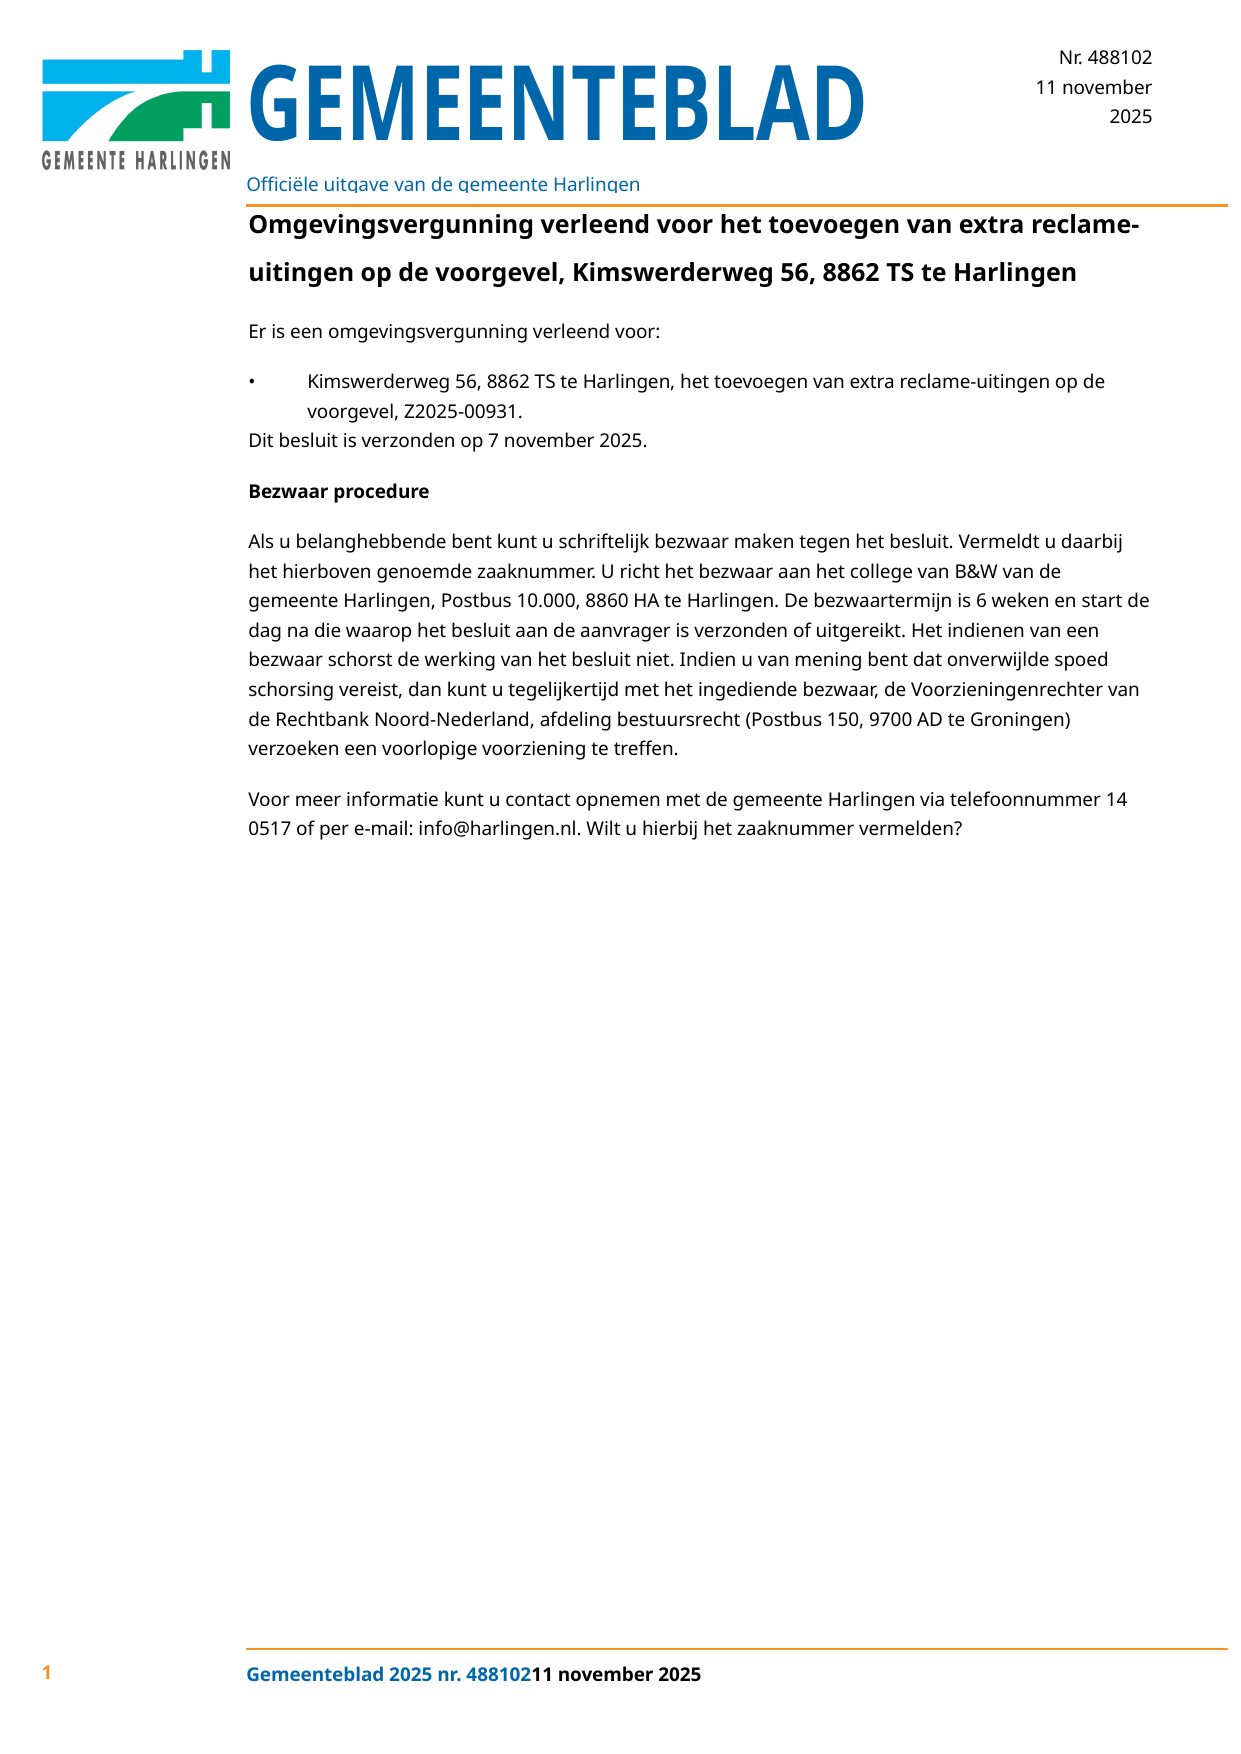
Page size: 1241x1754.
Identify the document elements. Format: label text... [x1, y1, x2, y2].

text Dit besluit is verzonden op 7 november 2025. [248, 427, 1152, 453]
text Omgevingsvergunning verleend voor het toevoegen van extra reclame-uitingen op de voorgevel, Kimswerderweg 56, 8862 TS te Harlingen [248, 207, 1152, 288]
list Kimswerderweg 56, 8862 TS te Harlingen, het toevoegen van extra reclame-uitingen op de voorgevel, Z2025-00931. [248, 368, 1152, 424]
text Er is een omgevingsvergunning verleend voor: [248, 318, 1152, 344]
picture [41, 47, 231, 172]
text Voor meer informatie kunt u contact opnemen met de gemeente Harlingen via telefoonnummer 14 0517 of per e-mail: info@harlingen.nl. Wilt u hierbij het zaaknummer vermelden? [248, 786, 1152, 841]
text Als u belanghebbende bent kunt u schriftelijk bezwaar maken tegen het besluit. Vermeldt u daarbij het hierboven genoemde zaaknummer. U richt het bezwaar aan het college van B&W van de gemeente Harlingen, Postbus 10.000, 8860 HA te Harlingen. De bezwaartermijn is 6 weken en start de dag na die waarop het besluit aan de aanvrager is verzonden of uitgereikt. Het indienen van een bezwaar schorst de werking van het besluit niet. Indien u van mening bent dat onverwijlde spoed schorsing vereist, dan kunt u tegelijkertijd met het ingediende bezwaar, de Voorzieningenrechter van de Rechtbank Noord-Nederland, afdeling bestuursrecht (Postbus 150, 9700 AD te Groningen) verzoeken een voorlopige voorziening te treffen. [248, 528, 1152, 761]
text Bezwaar procedure [248, 478, 1152, 504]
